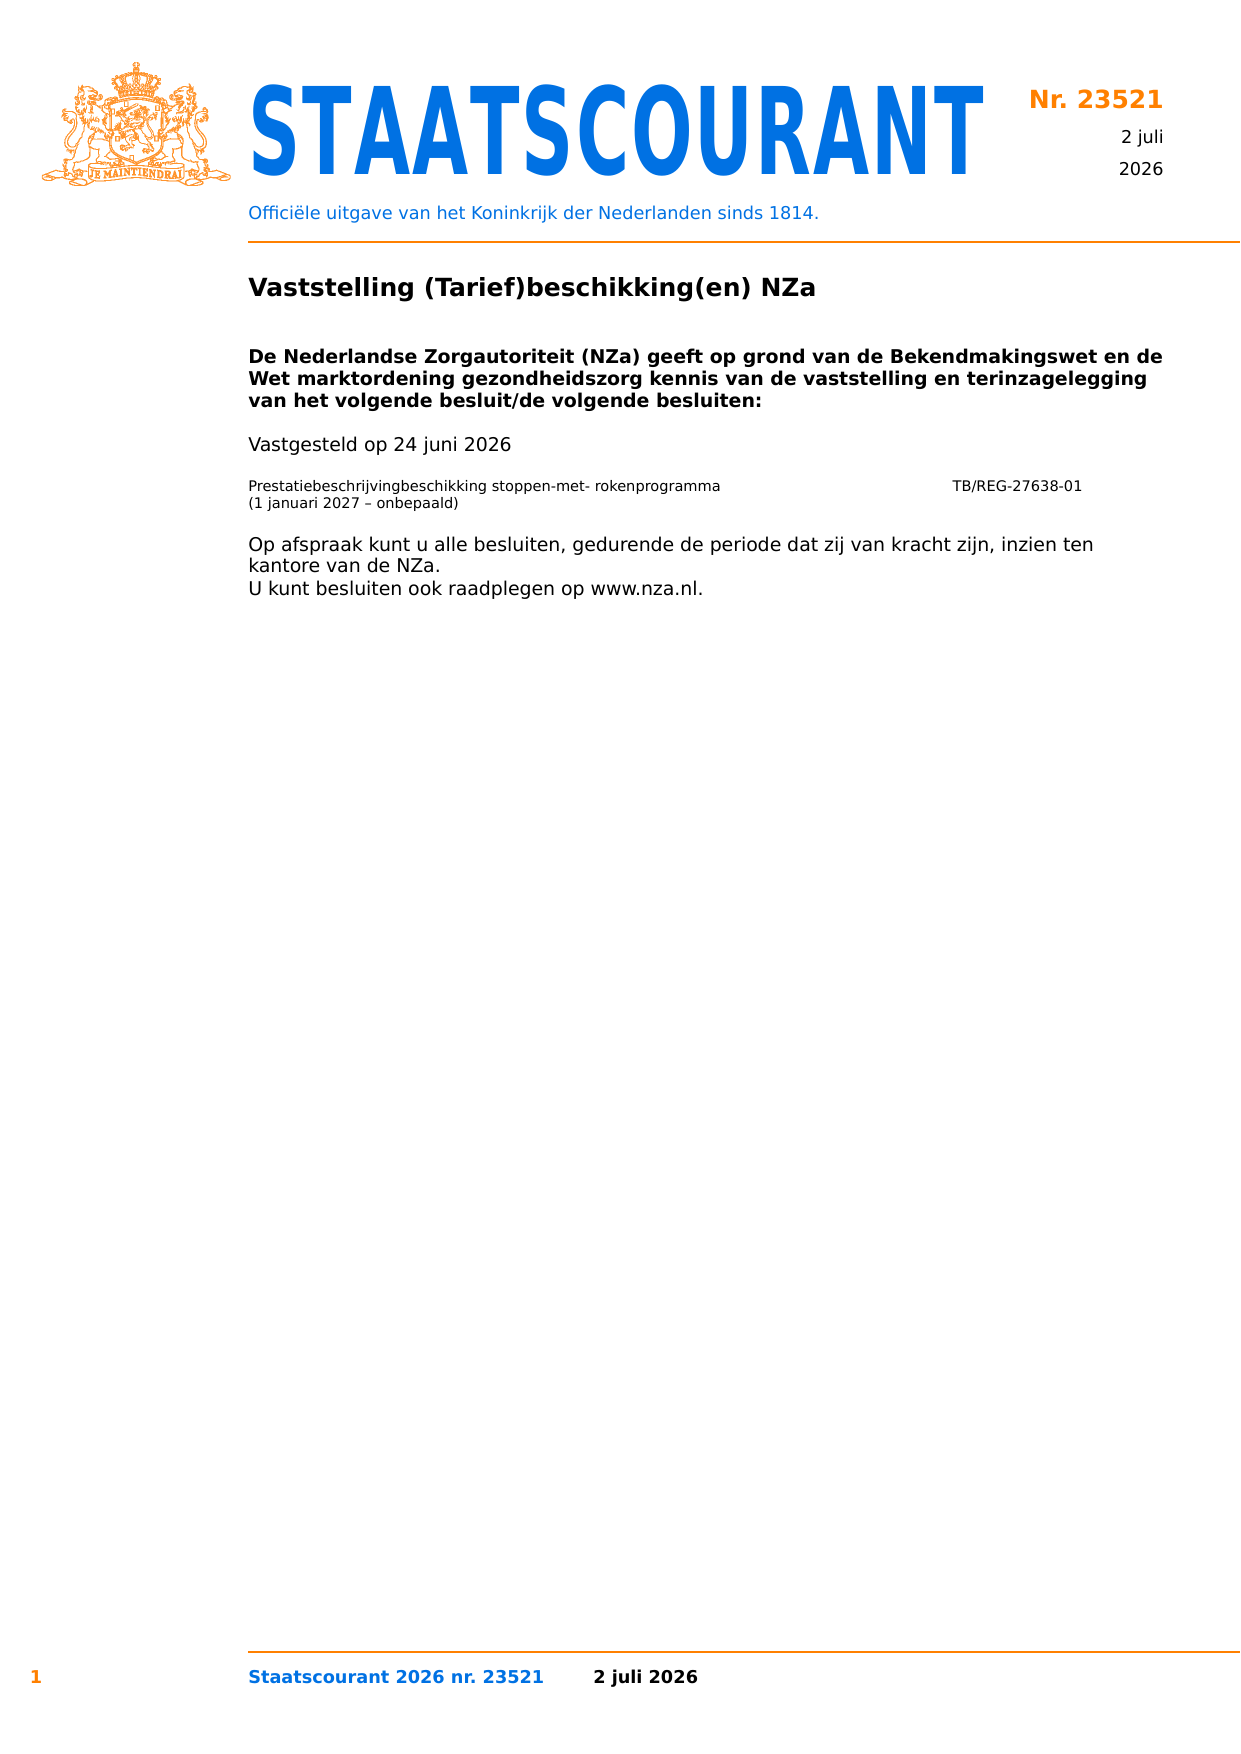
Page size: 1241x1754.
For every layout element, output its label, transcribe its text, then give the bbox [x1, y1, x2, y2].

table_cell 2 juli [998, 121, 1240, 153]
subtitle Vaststelling (Tarief)beschikking(en) NZa [248, 273, 1163, 302]
table_header STAATSCOURANT [248, 62, 998, 203]
text Op afspraak kunt u alle besluiten, gedurende de periode dat zij van kracht zijn, inzien ten kantore van de NZa. [248, 533, 1163, 577]
table_header [25, 62, 248, 241]
table_header Nr. 23521 [998, 62, 1240, 121]
table_cell 2026 [998, 153, 1240, 203]
table_header Prestatiebeschrijvingbeschikking stoppen-met- rokenprogramma (1 januari 2027 – onbepaald) [248, 478, 947, 512]
text Vastgesteld op 24 juni 2026 [248, 434, 1163, 456]
table_header TB/REG-27638-01 [947, 478, 1163, 512]
text U kunt besluiten ook raadplegen op www.nza.nl. [248, 577, 1163, 599]
text De Nederlandse Zorgautoriteit (NZa) geeft op grond van de Bekendmakingswet en de Wet marktordening gezondheidszorg kennis van de vaststelling en terinzagelegging van het volgende besluit/de volgende besluiten: [248, 346, 1163, 412]
table_cell Officiële uitgave van het Koninkrijk der Nederlanden sinds 1814. [248, 203, 1240, 241]
picture [41, 62, 231, 186]
